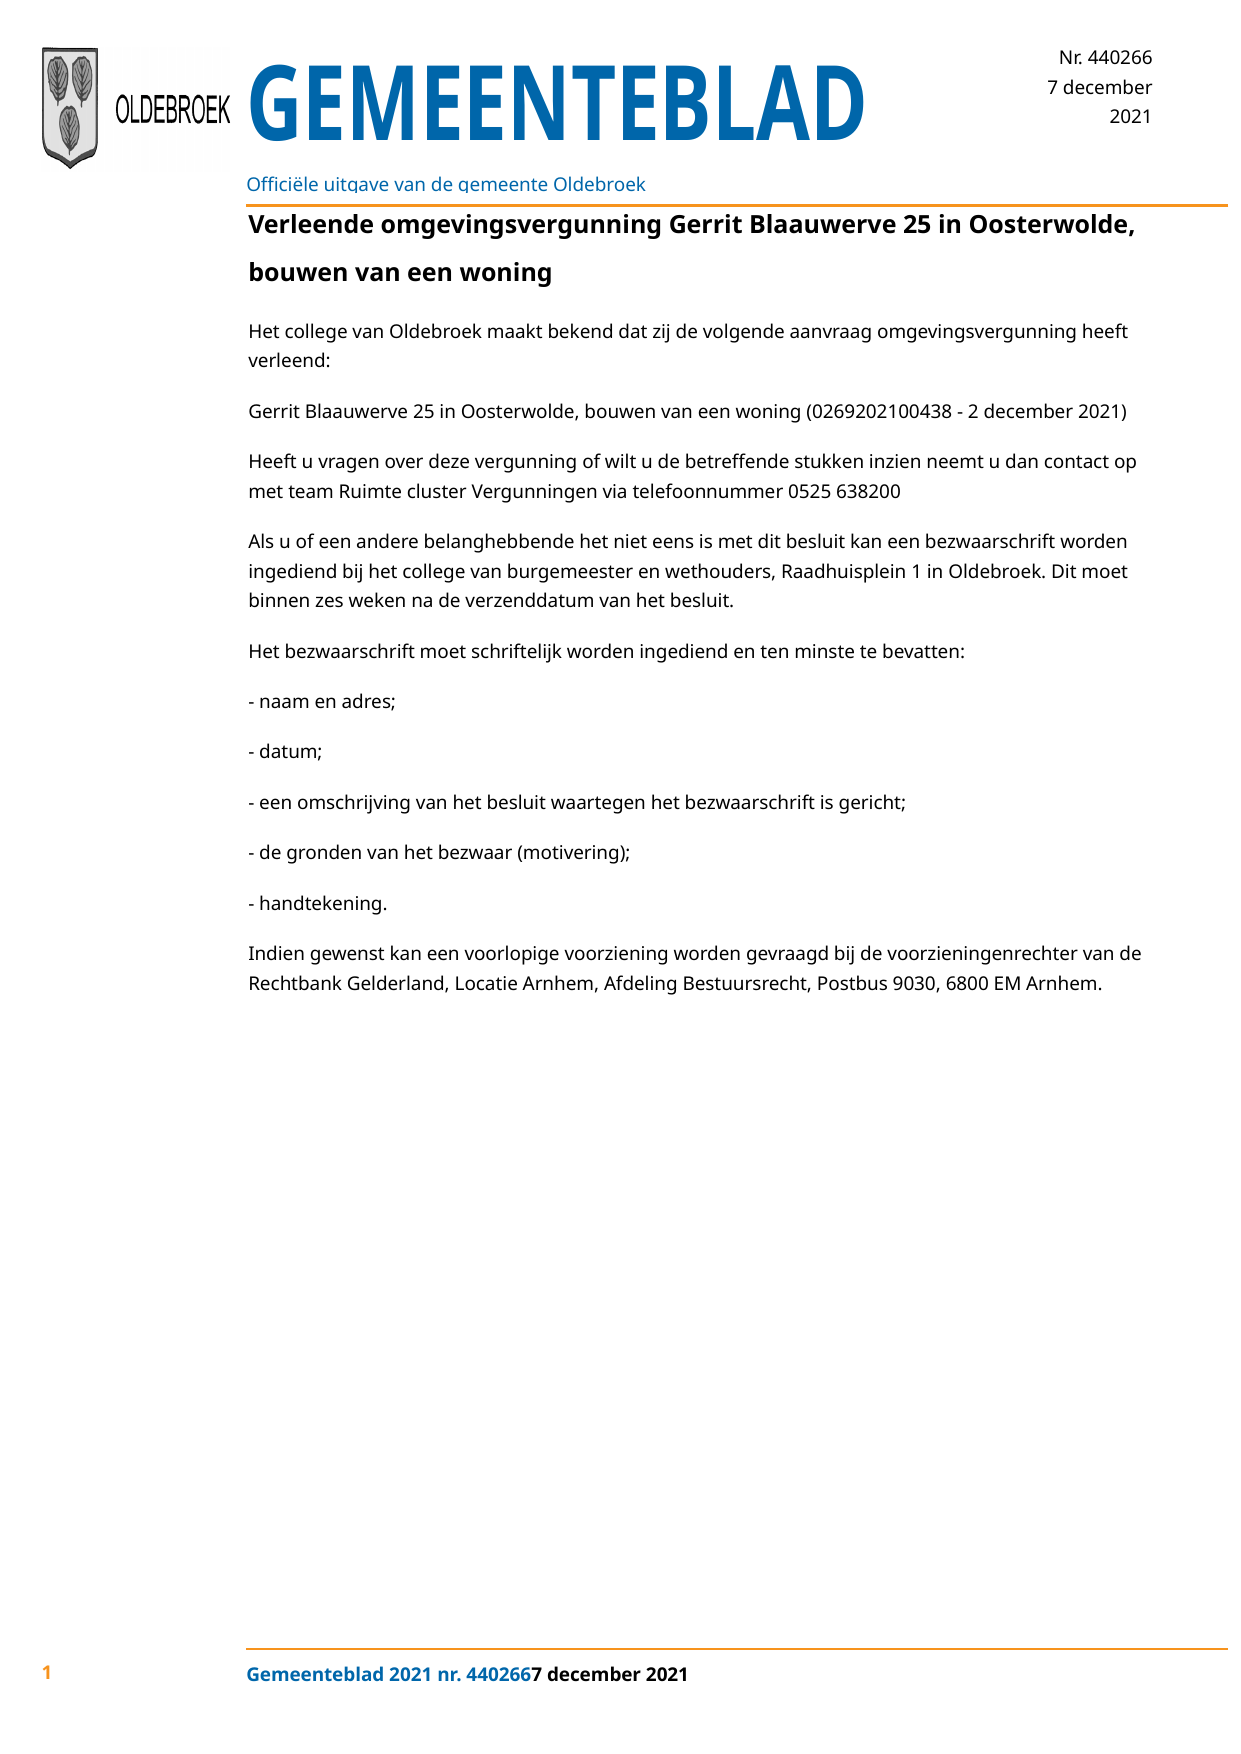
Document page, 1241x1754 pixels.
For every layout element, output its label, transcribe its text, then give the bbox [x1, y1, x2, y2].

text - datum; [248, 739, 1152, 764]
text - de gronden van het bezwaar (motivering); [248, 839, 1152, 865]
picture [41, 47, 231, 172]
text Gerrit Blaauwerve 25 in Oosterwolde, bouwen van een woning (0269202100438 - 2 december 2021) [248, 398, 1152, 424]
text - handtekening. [248, 890, 1152, 916]
text Het college van Oldebroek maakt bekend dat zij de volgende aanvraag omgevingsvergunning heeft verleend: [248, 318, 1152, 373]
text Heeft u vragen over deze vergunning of wilt u de betreffende stukken inzien neemt u dan contact op met team Ruimte cluster Vergunningen via telefoonnummer 0525 638200 [248, 448, 1152, 504]
text Verleende omgevingsvergunning Gerrit Blaauwerve 25 in Oosterwolde, bouwen van een woning [248, 207, 1152, 288]
text - naam en adres; [248, 688, 1152, 714]
text Als u of een andere belanghebbende het niet eens is met dit besluit kan een bezwaarschrift worden ingediend bij het college van burgemeester en wethouders, Raadhuisplein 1 in Oldebroek. Dit moet binnen zes weken na de verzenddatum van het besluit. [248, 528, 1152, 613]
text Indien gewenst kan een voorlopige voorziening worden gevraagd bij de voorzieningenrechter van de Rechtbank Gelderland, Locatie Arnhem, Afdeling Bestuursrecht, Postbus 9030, 6800 EM Arnhem. [248, 940, 1152, 996]
text - een omschrijving van het besluit waartegen het bezwaarschrift is gericht; [248, 789, 1152, 815]
text Het bezwaarschrift moet schriftelijk worden ingediend en ten minste te bevatten: [248, 638, 1152, 664]
